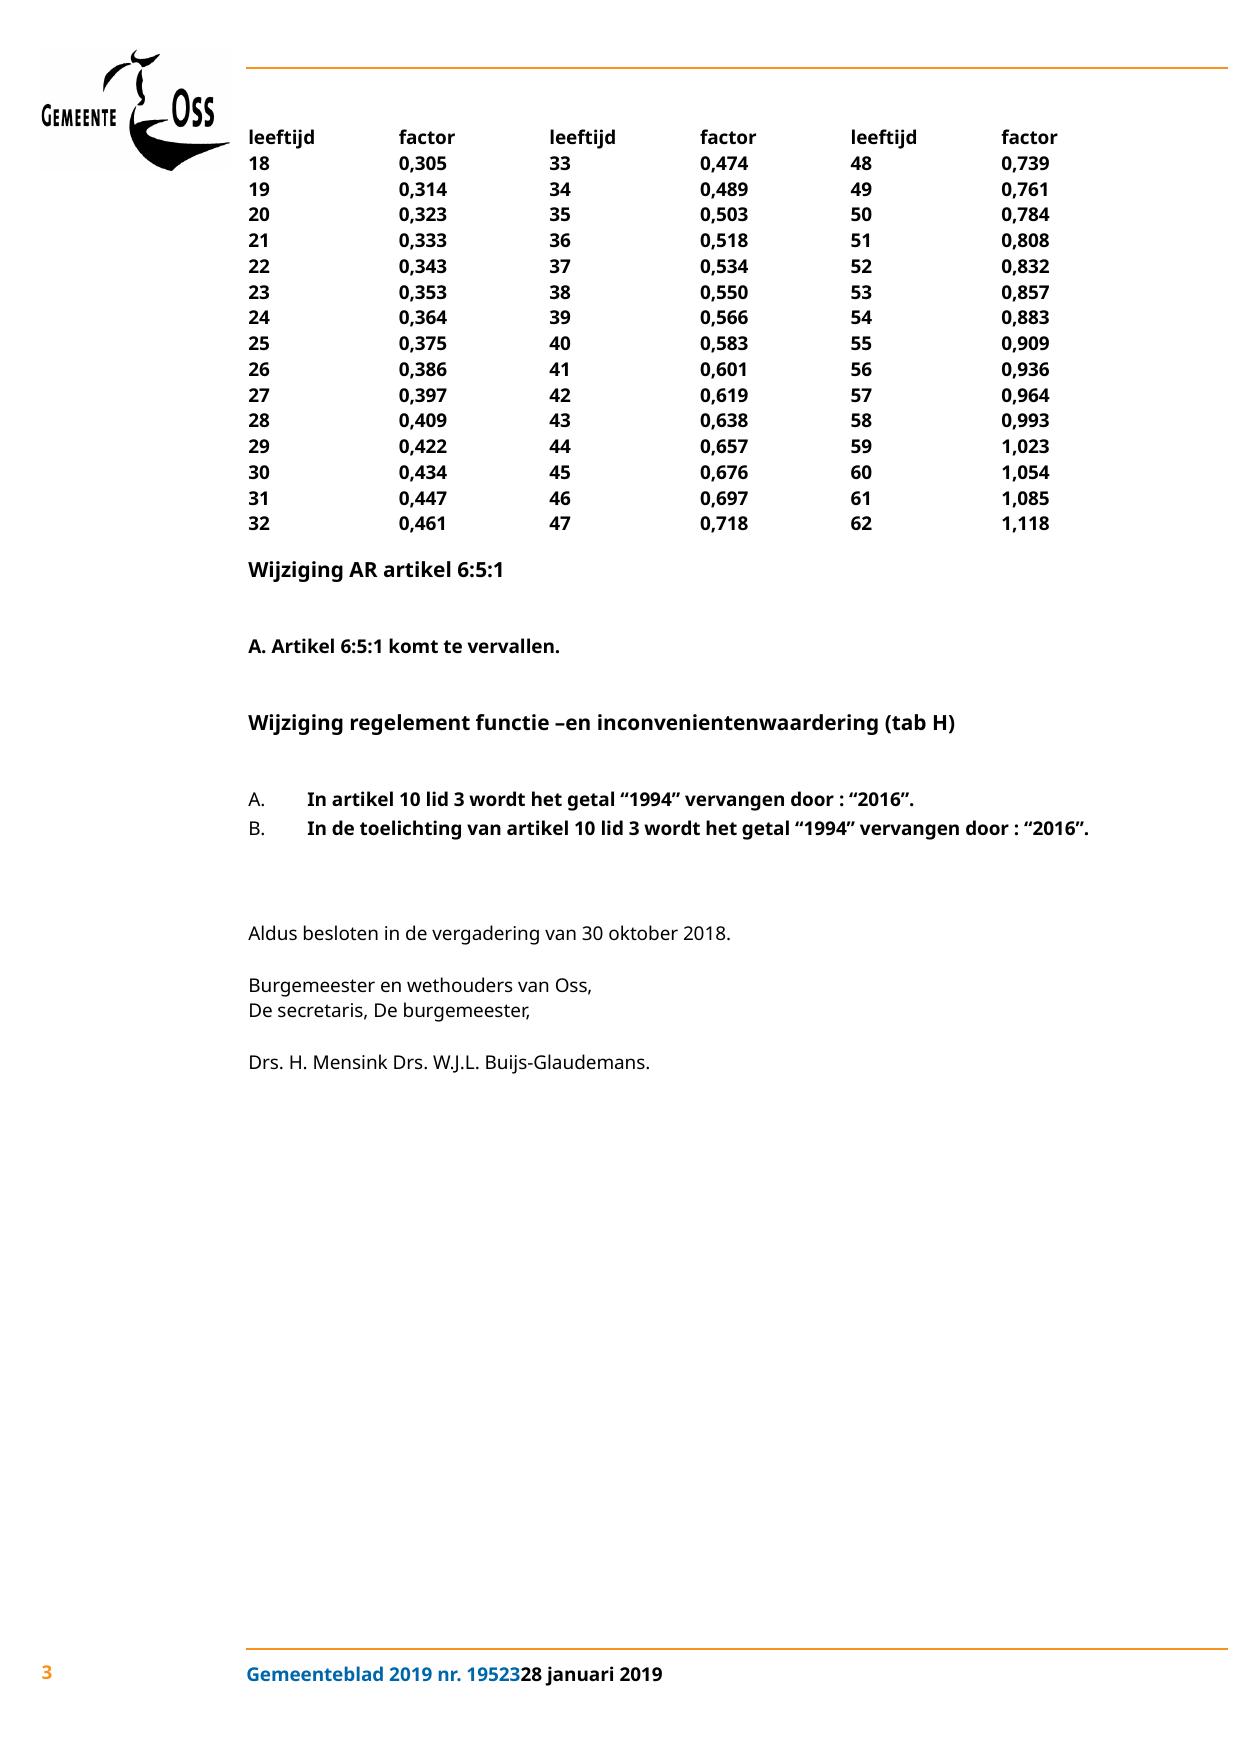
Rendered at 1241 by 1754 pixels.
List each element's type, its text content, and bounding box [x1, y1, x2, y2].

table_cell 0,503 [700, 202, 850, 227]
table_header leeftijd [549, 125, 700, 150]
table_cell 1,023 [1001, 433, 1152, 459]
table_cell 0,447 [399, 485, 549, 510]
table_cell 0,434 [399, 459, 549, 485]
table_cell 52 [850, 253, 1001, 279]
text A. Artikel 6:5:1 komt te vervallen. [248, 633, 1152, 659]
table_cell 26 [248, 356, 398, 382]
table_cell 34 [549, 176, 700, 202]
table_cell 0,534 [700, 253, 850, 279]
text Wijziging AR artikel 6:5:1 [248, 555, 1152, 584]
table_cell 37 [549, 253, 700, 279]
table_cell 0,566 [700, 305, 850, 330]
table_cell 40 [549, 330, 700, 356]
table_cell 48 [850, 150, 1001, 176]
table_cell 0,409 [399, 408, 549, 433]
table_cell 0,638 [700, 408, 850, 433]
table_cell 39 [549, 305, 700, 330]
list In artikel 10 lid 3 wordt het getal “1994” vervangen door : “2016”. [248, 786, 1152, 812]
table_cell 0,909 [1001, 330, 1152, 356]
table_cell 0,676 [700, 459, 850, 485]
table_cell 45 [549, 459, 700, 485]
table_header factor [399, 125, 549, 150]
table_cell 55 [850, 330, 1001, 356]
picture [41, 47, 231, 172]
list In de toelichting van artikel 10 lid 3 wordt het getal “1994” vervangen door : “2016”. [248, 816, 1152, 841]
table_cell 62 [850, 510, 1001, 536]
table_cell 0,697 [700, 485, 850, 510]
table_cell 0,474 [700, 150, 850, 176]
table_header leeftijd [248, 125, 398, 150]
table_cell 0,518 [700, 228, 850, 253]
text De secretaris, De burgemeester, [248, 998, 1152, 1023]
table_cell 30 [248, 459, 398, 485]
table_cell 0,375 [399, 330, 549, 356]
table_cell 36 [549, 228, 700, 253]
table_cell 1,085 [1001, 485, 1152, 510]
text Drs. H. Mensink Drs. W.J.L. Buijs-Glaudemans. [248, 1049, 1152, 1075]
table_cell 25 [248, 330, 398, 356]
table_cell 0,857 [1001, 279, 1152, 304]
table_header factor [700, 125, 850, 150]
table_cell 0,364 [399, 305, 549, 330]
text Wijziging regelement functie –en inconvenientenwaardering (tab H) [248, 708, 1152, 737]
table_cell 0,353 [399, 279, 549, 304]
table_cell 27 [248, 382, 398, 407]
table_cell 56 [850, 356, 1001, 382]
table_cell 54 [850, 305, 1001, 330]
table_cell 0,784 [1001, 202, 1152, 227]
table_cell 28 [248, 408, 398, 433]
table_cell 46 [549, 485, 700, 510]
table_cell 1,054 [1001, 459, 1152, 485]
table_cell 44 [549, 433, 700, 459]
text Burgemeester en wethouders van Oss, [248, 972, 1152, 998]
table_header leeftijd [850, 125, 1001, 150]
table_cell 0,343 [399, 253, 549, 279]
table_cell 33 [549, 150, 700, 176]
table_cell 0,883 [1001, 305, 1152, 330]
table_cell 0,718 [700, 510, 850, 536]
table_cell 0,583 [700, 330, 850, 356]
table_cell 41 [549, 356, 700, 382]
table_cell 0,314 [399, 176, 549, 202]
table_cell 0,761 [1001, 176, 1152, 202]
table_cell 0,739 [1001, 150, 1152, 176]
table_cell 47 [549, 510, 700, 536]
table_cell 0,461 [399, 510, 549, 536]
table_cell 0,323 [399, 202, 549, 227]
table_cell 19 [248, 176, 398, 202]
table_cell 58 [850, 408, 1001, 433]
table_cell 21 [248, 228, 398, 253]
table_cell 0,333 [399, 228, 549, 253]
table_cell 32 [248, 510, 398, 536]
table_cell 18 [248, 150, 398, 176]
table_cell 0,657 [700, 433, 850, 459]
table_cell 0,422 [399, 433, 549, 459]
table_cell 1,118 [1001, 510, 1152, 536]
table_cell 38 [549, 279, 700, 304]
table_cell 51 [850, 228, 1001, 253]
table_cell 42 [549, 382, 700, 407]
table_cell 0,808 [1001, 228, 1152, 253]
table_cell 57 [850, 382, 1001, 407]
table_cell 0,964 [1001, 382, 1152, 407]
table_cell 53 [850, 279, 1001, 304]
table_cell 50 [850, 202, 1001, 227]
table_cell 20 [248, 202, 398, 227]
table_cell 0,993 [1001, 408, 1152, 433]
table_cell 24 [248, 305, 398, 330]
table_cell 43 [549, 408, 700, 433]
table_cell 0,619 [700, 382, 850, 407]
table_cell 49 [850, 176, 1001, 202]
table_cell 59 [850, 433, 1001, 459]
table_cell 23 [248, 279, 398, 304]
text Aldus besloten in de vergadering van 30 oktober 2018. [248, 920, 1152, 946]
table_cell 22 [248, 253, 398, 279]
table_cell 0,489 [700, 176, 850, 202]
table_header factor [1001, 125, 1152, 150]
table_cell 0,936 [1001, 356, 1152, 382]
table_cell 31 [248, 485, 398, 510]
table_cell 0,305 [399, 150, 549, 176]
table_cell 60 [850, 459, 1001, 485]
table_cell 0,601 [700, 356, 850, 382]
table_cell 35 [549, 202, 700, 227]
table_cell 0,386 [399, 356, 549, 382]
table_cell 0,397 [399, 382, 549, 407]
table_cell 61 [850, 485, 1001, 510]
table_cell 29 [248, 433, 398, 459]
table_cell 0,832 [1001, 253, 1152, 279]
table_cell 0,550 [700, 279, 850, 304]
